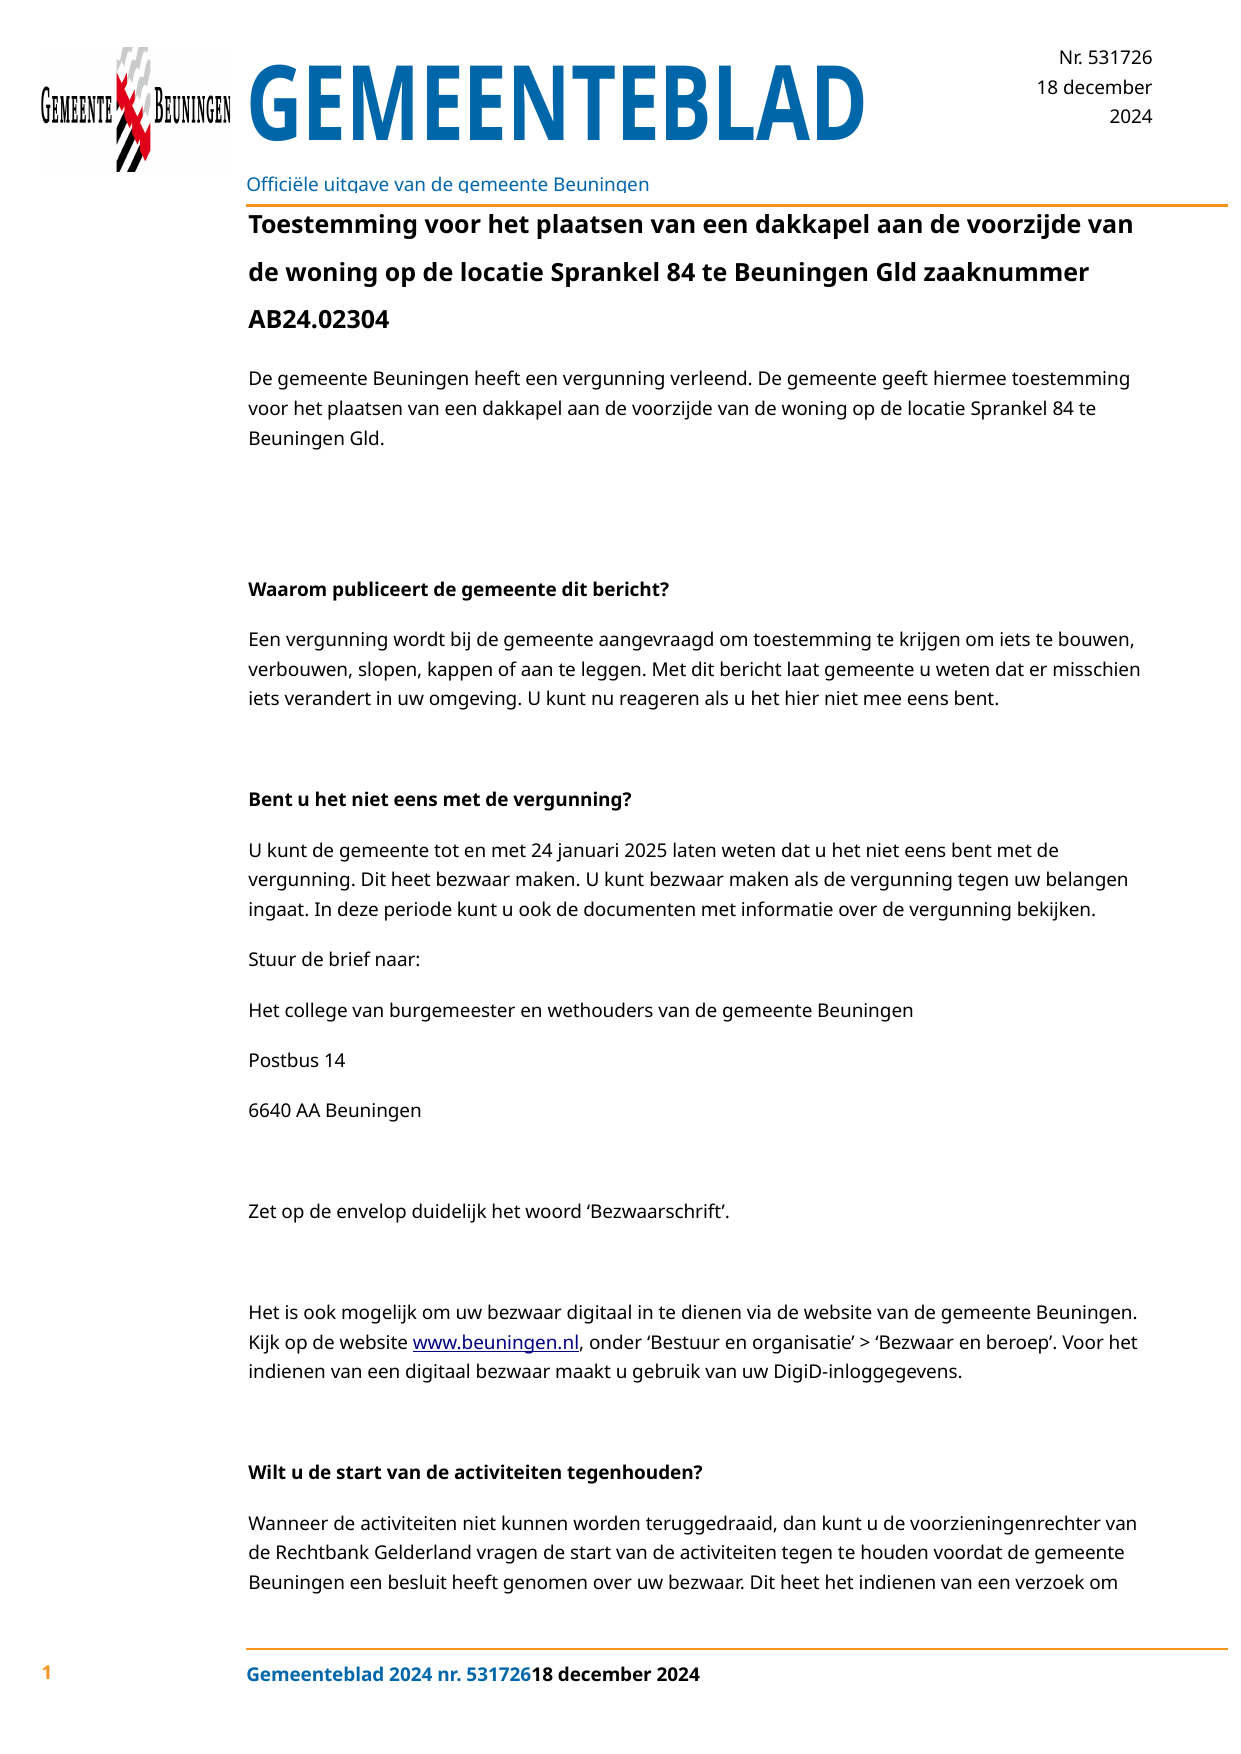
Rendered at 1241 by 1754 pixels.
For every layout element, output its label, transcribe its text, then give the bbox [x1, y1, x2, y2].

text Bent u het niet eens met de vergunning? [248, 786, 1152, 812]
text Toestemming voor het plaatsen van een dakkapel aan de voorzijde van de woning op de locatie Sprankel 84 te Beuningen Gld zaaknummer AB24.02304 [248, 207, 1152, 336]
text Waarom publiceert de gemeente dit bericht? [248, 576, 1152, 602]
text Wanneer de activiteiten niet kunnen worden teruggedraaid, dan kunt u de voorzieningenrechter van de Rechtbank Gelderland vragen de start van de activiteiten tegen te houden voordat de gemeente Beuningen een besluit heeft genomen over uw bezwaar. Dit heet het indienen van een verzoek om [248, 1510, 1152, 1594]
text Wilt u de start van de activiteiten tegenhouden? [248, 1459, 1152, 1485]
text Het college van burgemeester en wethouders van de gemeente Beuningen [248, 997, 1152, 1022]
text Een vergunning wordt bij de gemeente aangevraagd om toestemming te krijgen om iets te bouwen, verbouwen, slopen, kappen of aan te leggen. Met dit bericht laat gemeente u weten dat er misschien iets verandert in uw omgeving. U kunt nu reageren als u het hier niet mee eens bent. [248, 626, 1152, 711]
picture [41, 47, 231, 172]
text 6640 AA Beuningen [248, 1098, 1152, 1123]
text Het is ook mogelijk om uw bezwaar digitaal in te dienen via de website van de gemeente Beuningen. Kijk op de website www.beuningen.nl, onder ‘Bestuur en organisatie’ > ‘Bezwaar en beroep’. Voor het indienen van een digitaal bezwaar maakt u gebruik van uw DigiD-inloggegevens. [248, 1299, 1152, 1384]
text U kunt de gemeente tot en met 24 januari 2025 laten weten dat u het niet eens bent met de vergunning. Dit heet bezwaar maken. U kunt bezwaar maken als de vergunning tegen uw belangen ingaat. In deze periode kunt u ook de documenten met informatie over de vergunning bekijken. [248, 837, 1152, 922]
text De gemeente Beuningen heeft een vergunning verleend. De gemeente geeft hiermee toestemming voor het plaatsen van een dakkapel aan de voorzijde van de woning op de locatie Sprankel 84 te Beuningen Gld. [248, 366, 1152, 450]
text Stuur de brief naar: [248, 946, 1152, 972]
text Zet op de envelop duidelijk het woord ‘Bezwaarschrift’. [248, 1198, 1152, 1224]
text Postbus 14 [248, 1047, 1152, 1073]
